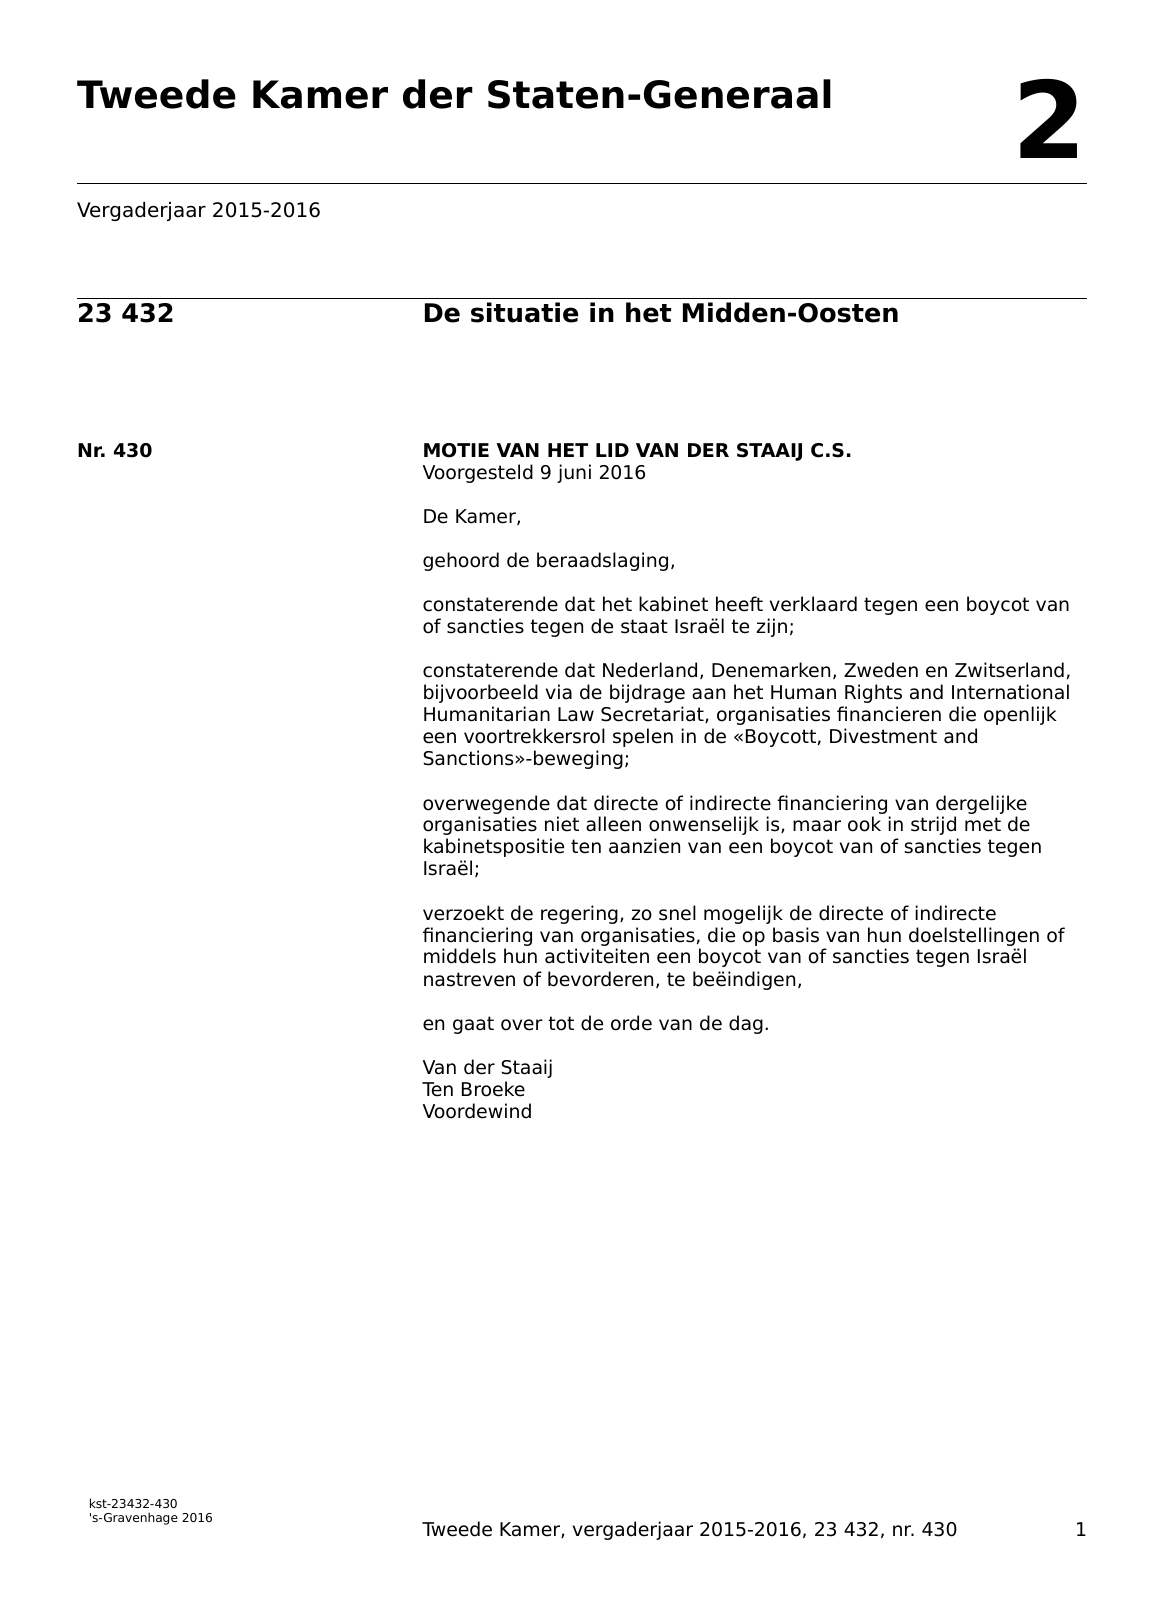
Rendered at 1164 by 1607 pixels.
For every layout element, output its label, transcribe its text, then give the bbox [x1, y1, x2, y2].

text constaterende dat het kabinet heeft verklaard tegen een boycot van of sancties tegen de staat Israël te zijn; [422, 594, 1087, 638]
text 's-Gravenhage 2016 [88, 1511, 323, 1525]
text kst-23432-430 [88, 1497, 323, 1511]
text Van der Staaij [422, 1057, 1087, 1079]
table_cell Vergaderjaar 2015-2016 [77, 184, 1087, 298]
text De Kamer, [422, 506, 1087, 528]
text Ten Broeke [422, 1079, 1087, 1101]
text gehoord de beraadslaging, [422, 550, 1087, 572]
text overwegende dat directe of indirecte financiering van dergelijke organisaties niet alleen onwenselijk is, maar ook in strijd met de kabinetspositie ten aanzien van een boycot van of sancties tegen Israël; [422, 792, 1087, 880]
subtitle 23 432 De situatie in het Midden-Oosten [77, 299, 1087, 329]
text verzoekt de regering, zo snel mogelijk de directe of indirecte financiering van organisaties, die op basis van hun doelstellingen of middels hun activiteiten een boycot van of sancties tegen Israël nastreven of bevorderen, te beëindigen, [422, 902, 1087, 990]
table_header Tweede Kamer der Staten-Generaal [77, 59, 886, 183]
text Voorgesteld 9 juni 2016 [422, 462, 1087, 484]
text constaterende dat Nederland, Denemarken, Zweden en Zwitserland, bijvoorbeeld via de bijdrage aan het Human Rights and International Humanitarian Law Secretariat, organisaties financieren die openlijk een voortrekkersrol spelen in de «Boycott, Divestment and Sanctions»-beweging; [422, 660, 1087, 770]
text Voordewind [422, 1101, 1087, 1123]
text en gaat over tot de orde van de dag. [422, 1013, 1087, 1034]
subtitle Nr. 430 MOTIE VAN HET LID VAN DER STAAIJ C.S. [77, 440, 1087, 462]
table_header 2 [886, 59, 1087, 183]
